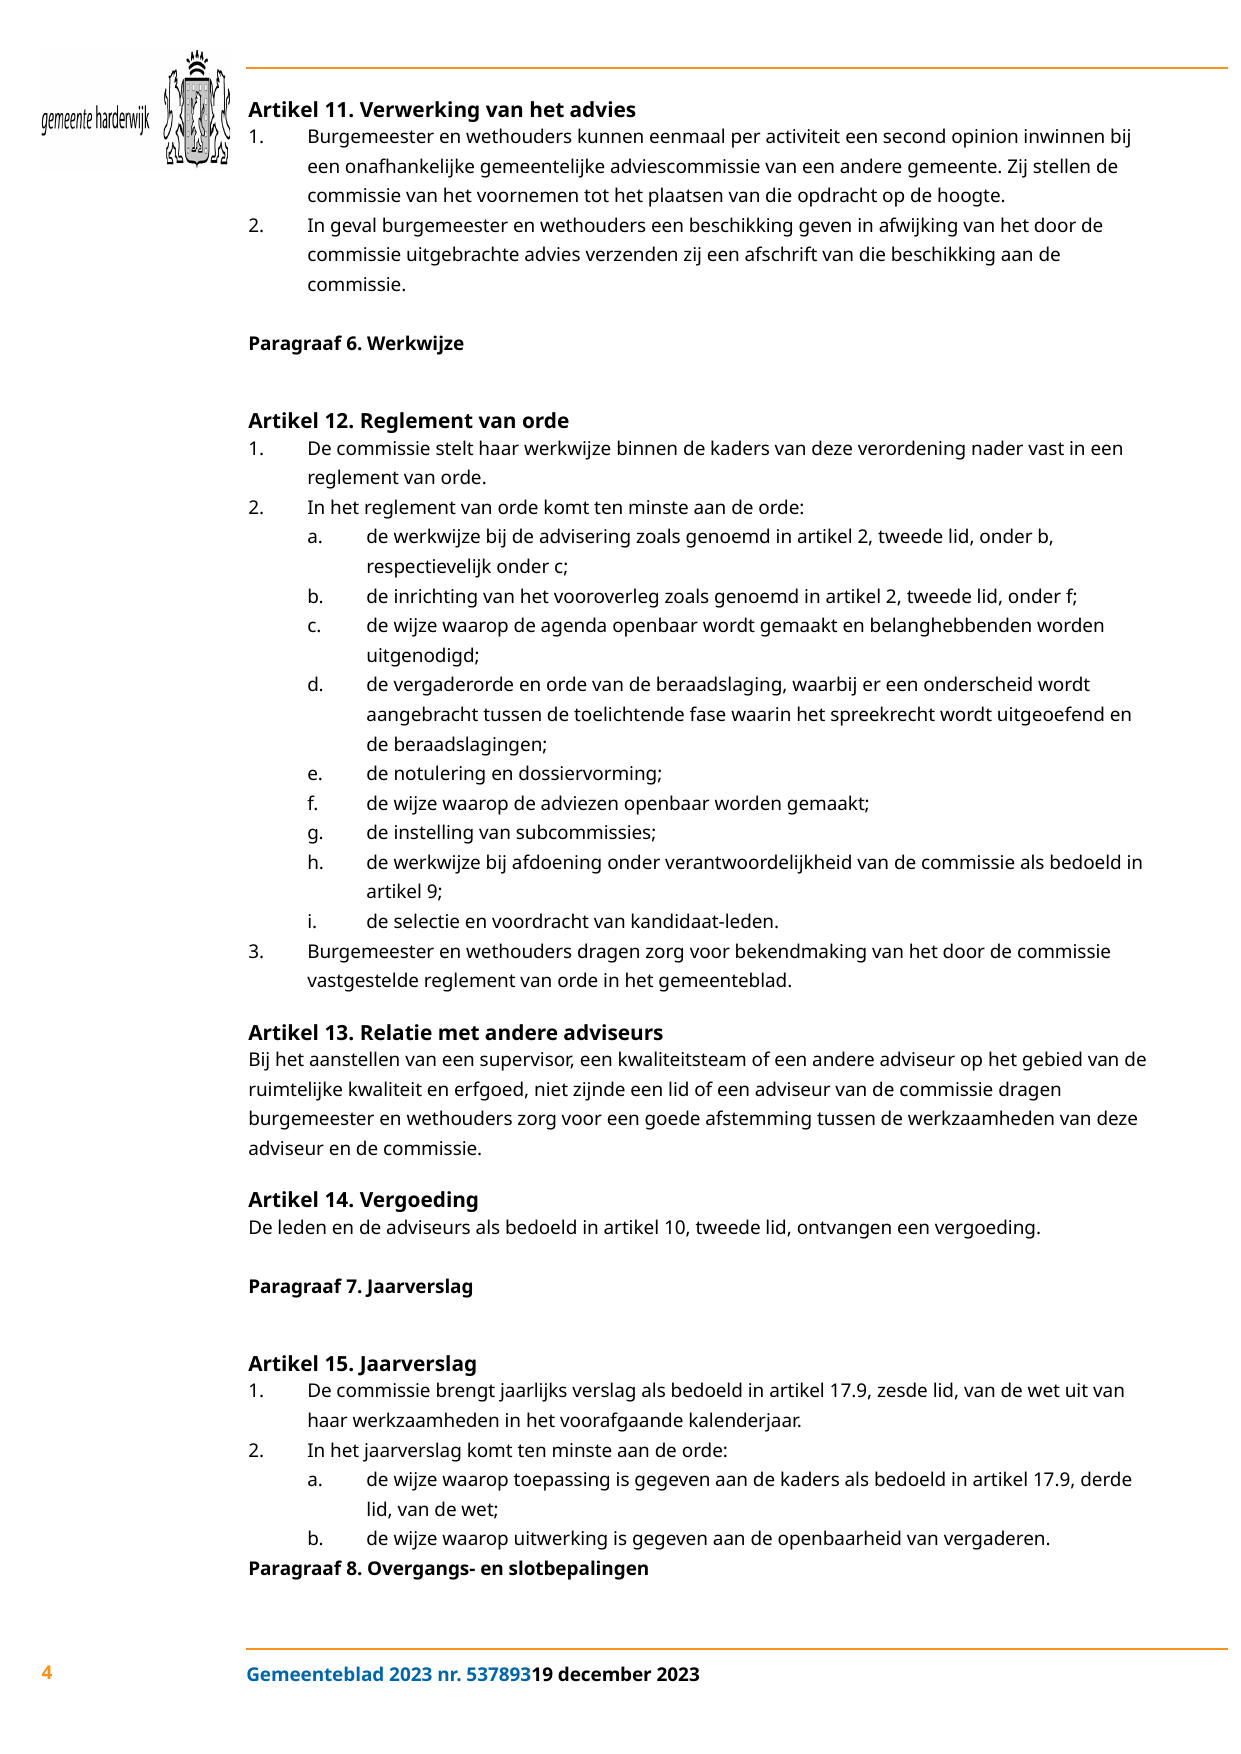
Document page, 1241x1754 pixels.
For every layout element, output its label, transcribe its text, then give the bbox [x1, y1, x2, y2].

text Artikel 15. Jaarverslag [248, 1349, 1152, 1378]
list de selectie en voordracht van kandidaat-leden. [307, 908, 1152, 934]
list In het jaarverslag komt ten minste aan de orde: [248, 1437, 1152, 1462]
list de werkwijze bij afdoening onder verantwoordelijkheid van de commissie als bedoeld in artikel 9; [307, 849, 1152, 904]
text Artikel 13. Relatie met andere adviseurs [248, 1018, 1152, 1046]
text Artikel 14. Vergoeding [248, 1185, 1152, 1214]
text Paragraaf 7. Jaarverslag [248, 1273, 1152, 1299]
list De commissie brengt jaarlijks verslag als bedoeld in artikel 17.9, zesde lid, van de wet uit van haar werkzaamheden in het voorafgaande kalenderjaar. [248, 1378, 1152, 1433]
text Artikel 11. Verwerking van het advies [248, 95, 1152, 123]
list De commissie stelt haar werkwijze binnen de kaders van deze verordening nader vast in een reglement van orde. [248, 435, 1152, 490]
text Paragraaf 8. Overgangs- en slotbepalingen [248, 1555, 1152, 1581]
text Bij het aanstellen van een supervisor, een kwaliteitsteam of een andere adviseur op het gebied van de ruimtelijke kwaliteit en erfgoed, niet zijnde een lid of een adviseur van de commissie dragen burgemeester en wethouders zorg voor een goede afstemming tussen de werkzaamheden van deze adviseur en de commissie. [248, 1046, 1152, 1161]
list In geval burgemeester en wethouders een beschikking geven in afwijking van het door de commissie uitgebrachte advies verzenden zij een afschrift van die beschikking aan de commissie. [248, 212, 1152, 297]
list de notulering en dossiervorming; [307, 760, 1152, 786]
text Artikel 12. Reglement van orde [248, 406, 1152, 435]
list de inrichting van het vooroverleg zoals genoemd in artikel 2, tweede lid, onder f; [307, 583, 1152, 608]
list de wijze waarop de agenda openbaar wordt gemaakt en belanghebbenden worden uitgenodigd; [307, 612, 1152, 668]
list de instelling van subcommissies; [307, 819, 1152, 845]
text De leden en de adviseurs als bedoeld in artikel 10, tweede lid, ontvangen een vergoeding. [248, 1214, 1152, 1239]
list Burgemeester en wethouders dragen zorg voor bekendmaking van het door de commissie vastgestelde reglement van orde in het gemeenteblad. [248, 938, 1152, 993]
list de werkwijze bij de advisering zoals genoemd in artikel 2, tweede lid, onder b, respectievelijk onder c; [307, 524, 1152, 579]
list de wijze waarop de adviezen openbaar worden gemaakt; [307, 790, 1152, 816]
list In het reglement van orde komt ten minste aan de orde: [248, 494, 1152, 520]
picture [41, 47, 231, 172]
text Paragraaf 6. Werkwijze [248, 330, 1152, 356]
list de wijze waarop uitwerking is gegeven aan de openbaarheid van vergaderen. [307, 1526, 1152, 1551]
list de vergaderorde en orde van de beraadslaging, waarbij er een onderscheid wordt aangebracht tussen de toelichtende fase waarin het spreekrecht wordt uitgeoefend en de beraadslagingen; [307, 672, 1152, 756]
list de wijze waarop toepassing is gegeven aan de kaders als bedoeld in artikel 17.9, derde lid, van de wet; [307, 1466, 1152, 1522]
list Burgemeester en wethouders kunnen eenmaal per activiteit een second opinion inwinnen bij een onafhankelijke gemeentelijke adviescommissie van een andere gemeente. Zij stellen de commissie van het voornemen tot het plaatsen van die opdracht op de hoogte. [248, 123, 1152, 208]
